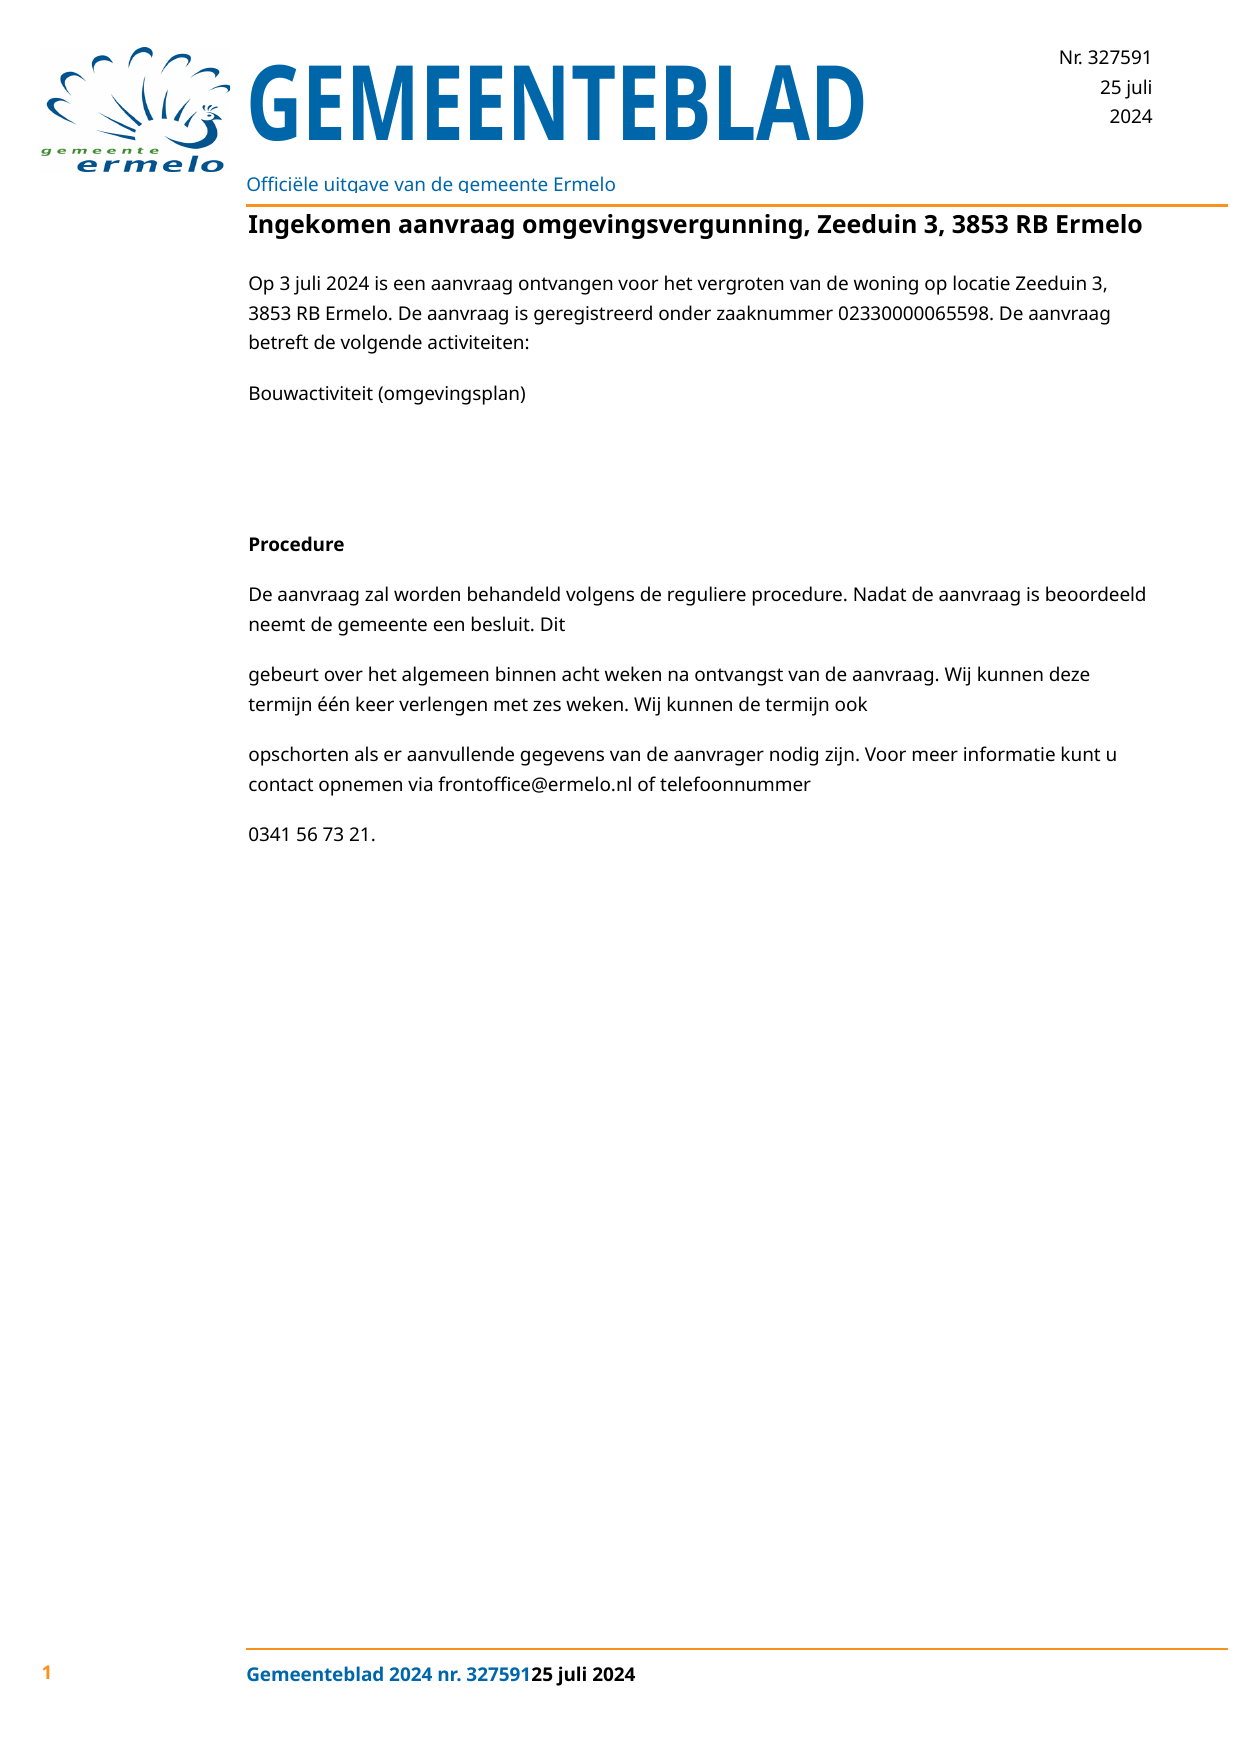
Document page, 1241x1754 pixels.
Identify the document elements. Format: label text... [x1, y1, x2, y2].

text Ingekomen aanvraag omgevingsvergunning, Zeeduin 3, 3853 RB Ermelo [248, 207, 1152, 241]
text 0341 56 73 21. [248, 822, 1152, 847]
text Bouwactiviteit (omgevingsplan) [248, 380, 1152, 406]
picture [41, 47, 231, 172]
text opschorten als er aanvullende gegevens van de aanvrager nodig zijn. Voor meer informatie kunt u contact opnemen via frontoffice@ermelo.nl of telefoonnummer [248, 742, 1152, 797]
text gebeurt over het algemeen binnen acht weken na ontvangst van de aanvraag. Wij kunnen deze termijn één keer verlengen met zes weken. Wij kunnen de termijn ook [248, 662, 1152, 717]
text Procedure [248, 531, 1152, 557]
text De aanvraag zal worden behandeld volgens de reguliere procedure. Nadat de aanvraag is beoordeeld neemt de gemeente een besluit. Dit [248, 582, 1152, 637]
text Op 3 juli 2024 is een aanvraag ontvangen voor het vergroten van de woning op locatie Zeeduin 3, 3853 RB Ermelo. De aanvraag is geregistreerd onder zaaknummer 02330000065598. De aanvraag betreft de volgende activiteiten: [248, 270, 1152, 355]
